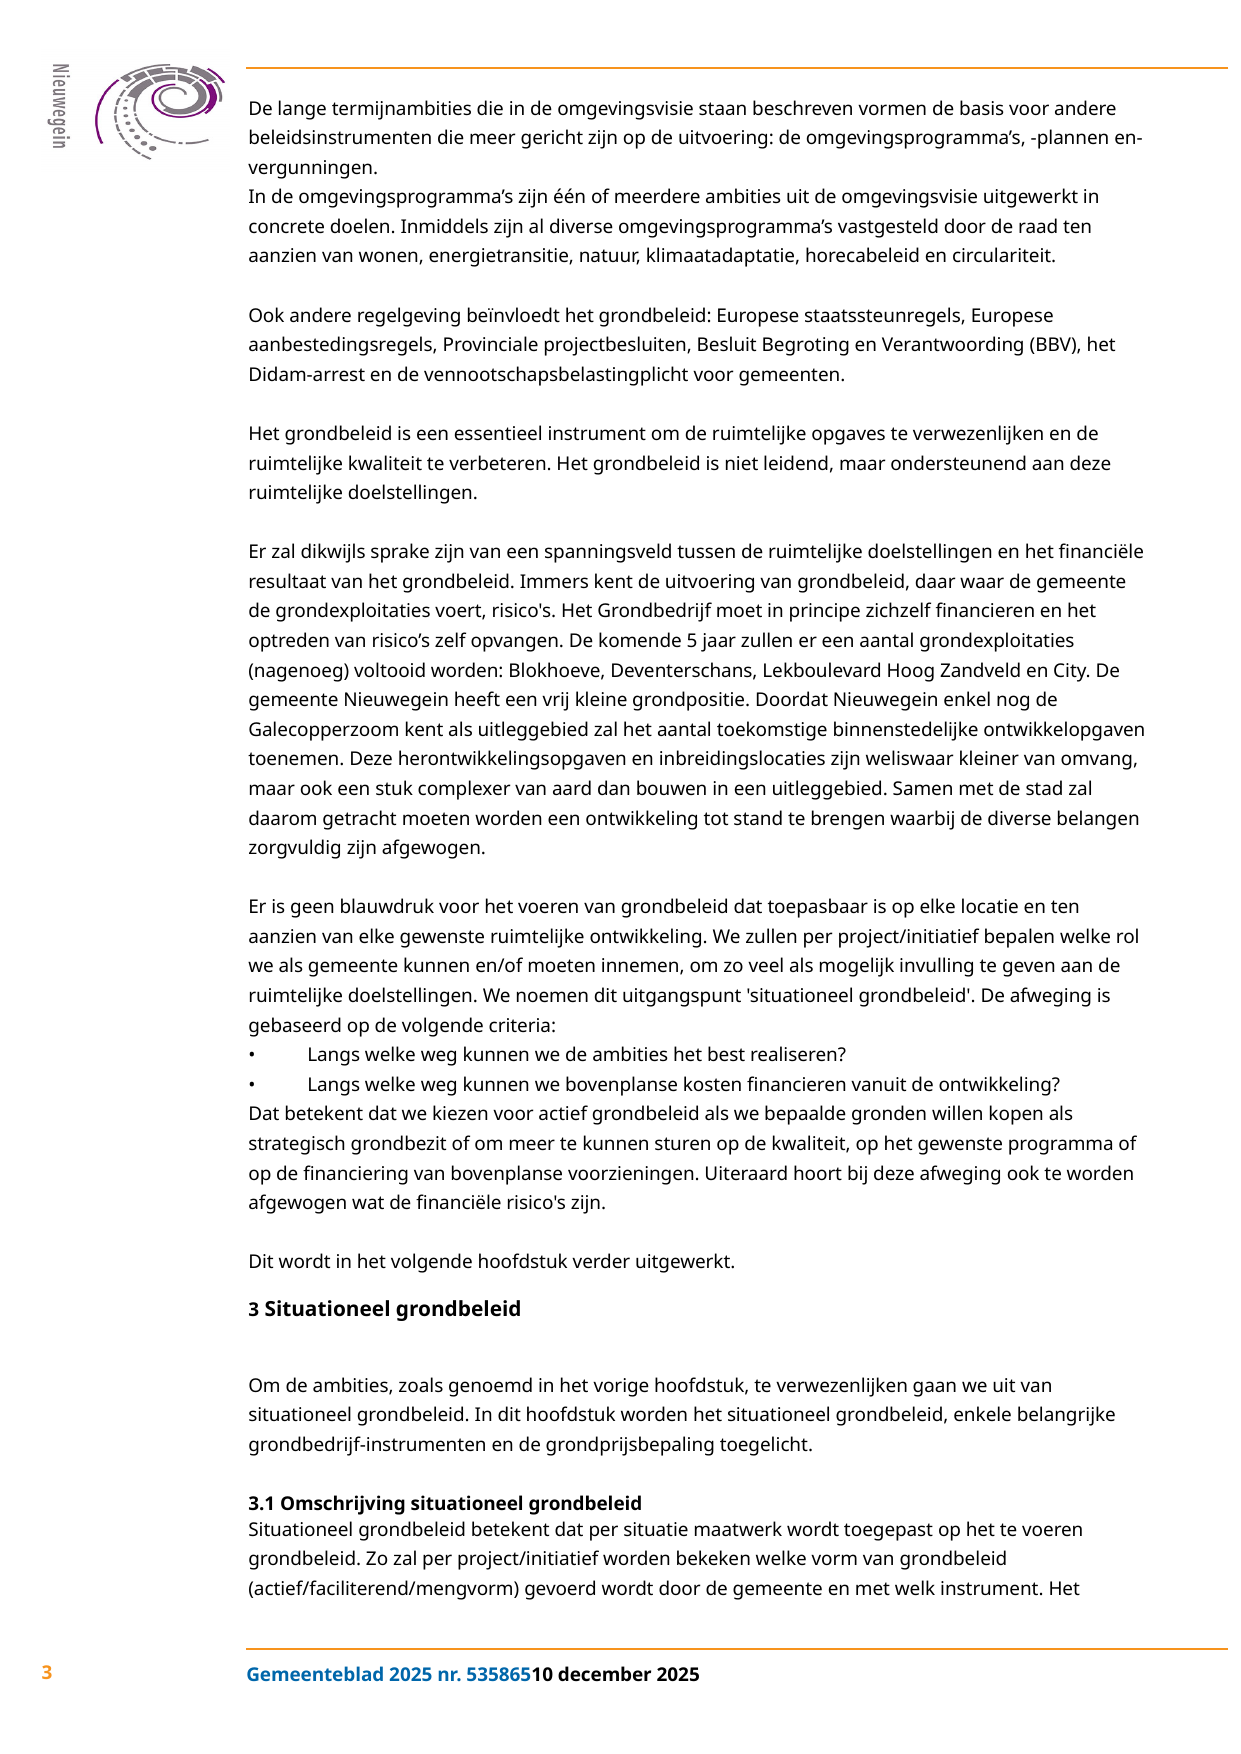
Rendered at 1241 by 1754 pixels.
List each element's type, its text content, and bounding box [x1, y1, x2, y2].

text In de omgevingsprogramma’s zijn één of meerdere ambities uit de omgevingsvisie uitgewerkt in concrete doelen. Inmiddels zijn al diverse omgevingsprogramma’s vastgesteld door de raad ten aanzien van wonen, energietransitie, natuur, klimaatadaptatie, horecabeleid en circulariteit. [248, 183, 1152, 268]
text Dat betekent dat we kiezen voor actief grondbeleid als we bepaalde gronden willen kopen als strategisch grondbezit of om meer te kunnen sturen op de kwaliteit, op het gewenste programma of op de financiering van bovenplanse voorzieningen. Uiteraard hoort bij deze afweging ook te worden afgewogen wat de financiële risico's zijn. [248, 1101, 1152, 1215]
picture [41, 47, 231, 172]
text 3.1 Omschrijving situationeel grondbeleid [248, 1490, 1152, 1516]
text Dit wordt in het volgende hoofdstuk verder uitgewerkt. [248, 1248, 1152, 1274]
text Ook andere regelgeving beïnvloedt het grondbeleid: Europese staatssteunregels, Europese aanbestedingsregels, Provinciale projectbesluiten, Besluit Begroting en Verantwoording (BBV), het Didam-arrest en de vennootschapsbelastingplicht voor gemeenten. [248, 302, 1152, 387]
list Langs welke weg kunnen we bovenplanse kosten financieren vanuit de ontwikkeling? [248, 1071, 1152, 1097]
list Langs welke weg kunnen we de ambities het best realiseren? [248, 1041, 1152, 1067]
text Situationeel grondbeleid betekent dat per situatie maatwerk wordt toegepast op het te voeren grondbeleid. Zo zal per project/initiatief worden bekeken welke vorm van grondbeleid (actief/faciliterend/mengvorm) gevoerd wordt door de gemeente en met welk instrument. Het [248, 1516, 1152, 1601]
text Er is geen blauwdruk voor het voeren van grondbeleid dat toepasbaar is op elke locatie en ten aanzien van elke gewenste ruimtelijke ontwikkeling. We zullen per project/initiatief bepalen welke rol we als gemeente kunnen en/of moeten innemen, om zo veel als mogelijk invulling te geven aan de ruimtelijke doelstellingen. We noemen dit uitgangspunt 'situationeel grondbeleid'. De afweging is gebaseerd op de volgende criteria: [248, 893, 1152, 1038]
text Het grondbeleid is een essentieel instrument om de ruimtelijke opgaves te verwezenlijken en de ruimtelijke kwaliteit te verbeteren. Het grondbeleid is niet leidend, maar ondersteunend aan deze ruimtelijke doelstellingen. [248, 420, 1152, 505]
text Om de ambities, zoals genoemd in het vorige hoofdstuk, te verwezenlijken gaan we uit van situationeel grondbeleid. In dit hoofdstuk worden het situationeel grondbeleid, enkele belangrijke grondbedrijf-instrumenten en de grondprijsbepaling toegelicht. [248, 1372, 1152, 1457]
text 3 Situationeel grondbeleid [248, 1294, 1152, 1323]
text Er zal dikwijls sprake zijn van een spanningsveld tussen de ruimtelijke doelstellingen en het financiële resultaat van het grondbeleid. Immers kent de uitvoering van grondbeleid, daar waar de gemeente de grondexploitaties voert, risico's. Het Grondbedrijf moet in principe zichzelf financieren en het optreden van risico’s zelf opvangen. De komende 5 jaar zullen er een aantal grondexploitaties (nagenoeg) voltooid worden: Blokhoeve, Deventerschans, Lekboulevard Hoog Zandveld en City. De gemeente Nieuwegein heeft een vrij kleine grondpositie. Doordat Nieuwegein enkel nog de Galecopperzoom kent als uitleggebied zal het aantal toekomstige binnenstedelijke ontwikkelopgaven toenemen. Deze herontwikkelingsopgaven en inbreidingslocaties zijn weliswaar kleiner van omvang, maar ook een stuk complexer van aard dan bouwen in een uitleggebied. Samen met de stad zal daarom getracht moeten worden een ontwikkeling tot stand te brengen waarbij de diverse belangen zorgvuldig zijn afgewogen. [248, 538, 1152, 860]
text De lange termijnambities die in de omgevingsvisie staan beschreven vormen de basis voor andere beleidsinstrumenten die meer gericht zijn op de uitvoering: de omgevingsprogramma’s, -plannen en-vergunningen. [248, 95, 1152, 180]
